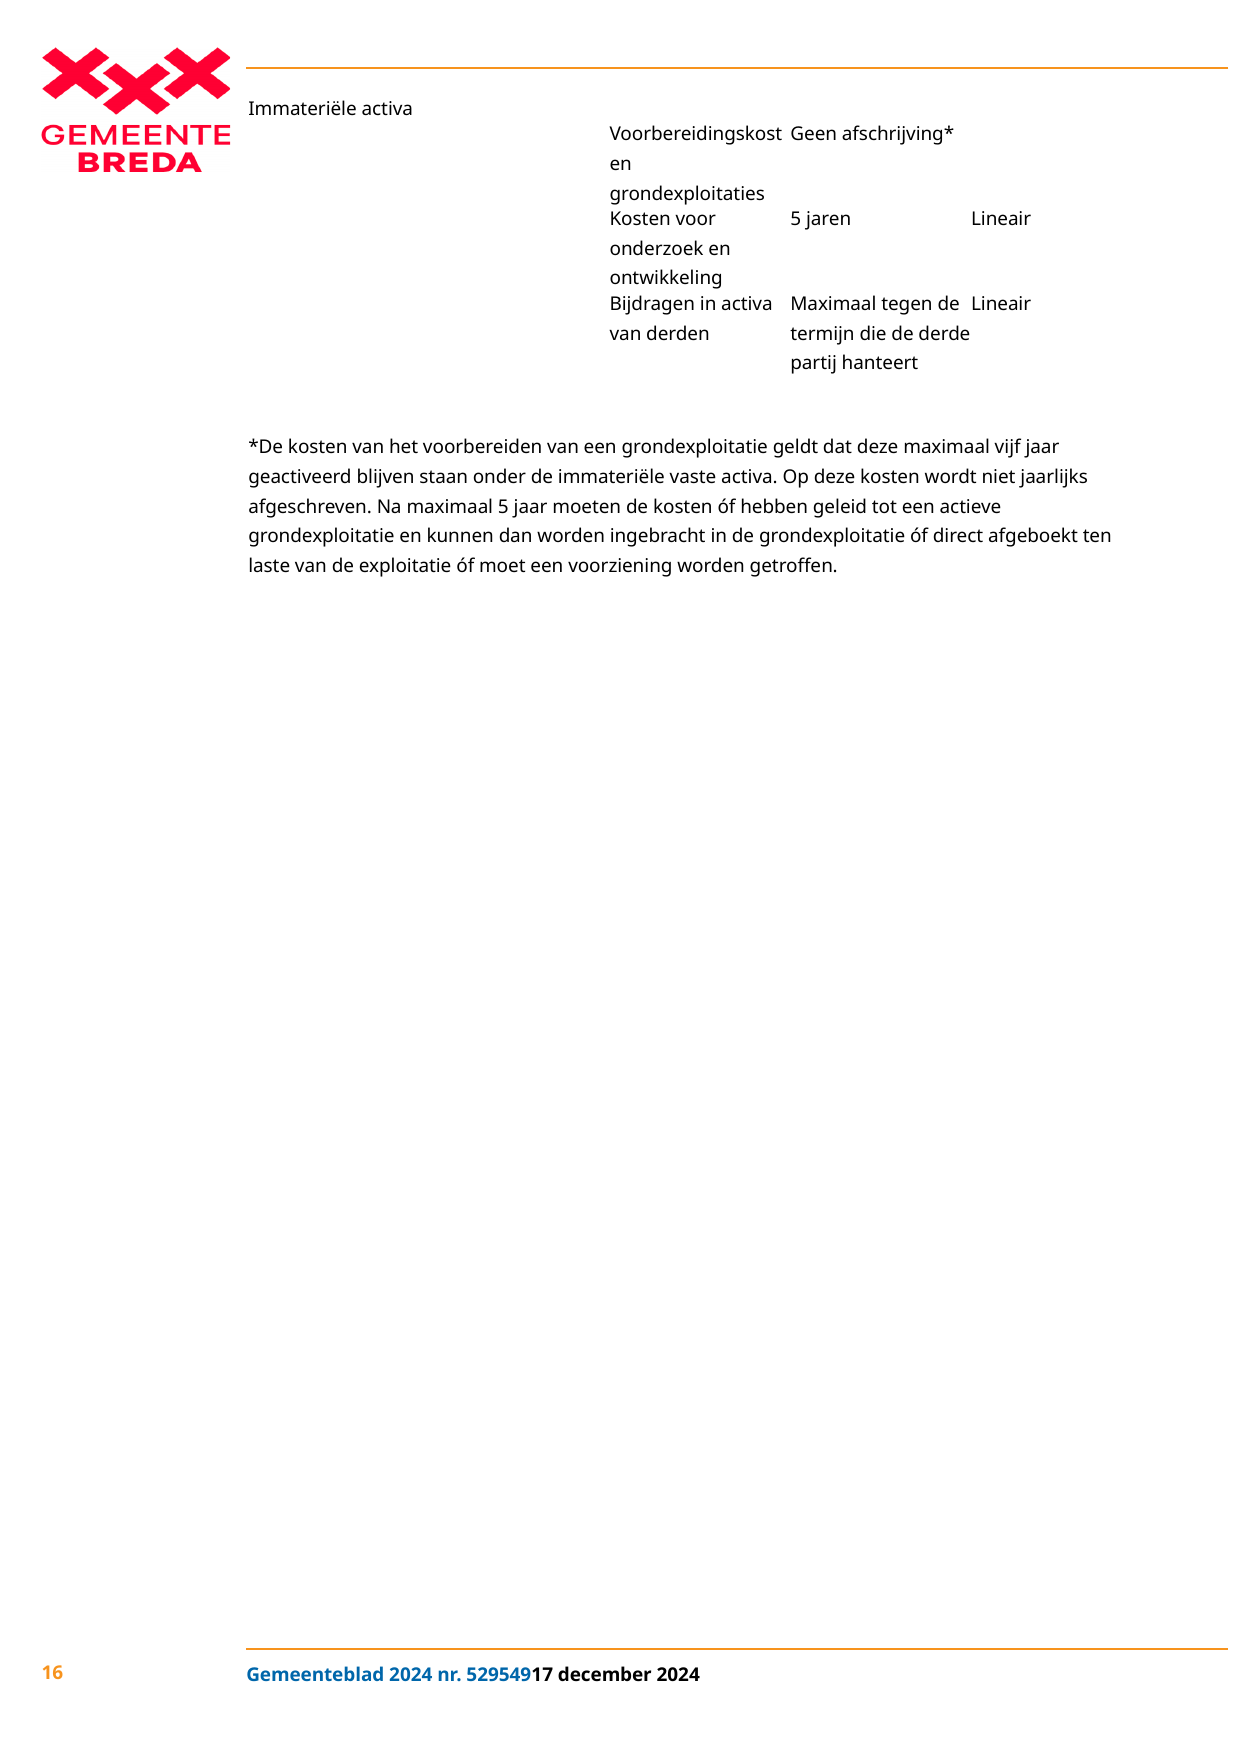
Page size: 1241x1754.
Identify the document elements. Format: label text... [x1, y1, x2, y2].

table_cell Bijdragen in activa van derden [609, 290, 790, 375]
table_cell [609, 375, 790, 401]
table_cell [971, 95, 1152, 121]
table_cell Voorbereidingskosten grondexploitaties [609, 121, 790, 205]
table_cell [248, 121, 609, 205]
table_cell Maximaal tegen de termijn die de derde partij hanteert [790, 290, 971, 375]
picture [41, 47, 231, 172]
table_cell Kosten voor onderzoek en ontwikkeling [609, 205, 790, 290]
text *De kosten van het voorbereiden van een grondexploitatie geldt dat deze maximaal vijf jaar geactiveerd blijven staan onder de immateriële vaste activa. Op deze kosten wordt niet jaarlijks afgeschreven. Na maximaal 5 jaar moeten de kosten óf hebben geleid tot een actieve grondexploitatie en kunnen dan worden ingebracht in de grondexploitatie óf direct afgeboekt ten laste van de exploitatie óf moet een voorziening worden getroffen. [248, 434, 1152, 578]
table_cell Lineair [971, 205, 1152, 290]
table_cell [790, 95, 971, 121]
table_cell [248, 205, 609, 290]
table_cell 5 jaren [790, 205, 971, 290]
table_cell [971, 121, 1152, 205]
table_cell Geen afschrijving* [790, 121, 971, 205]
table_cell Immateriële activa [248, 95, 790, 121]
table_cell Lineair [971, 290, 1152, 375]
table_cell [248, 290, 609, 375]
table_cell [790, 375, 971, 401]
table_cell [971, 375, 1152, 401]
table_cell [248, 375, 609, 401]
